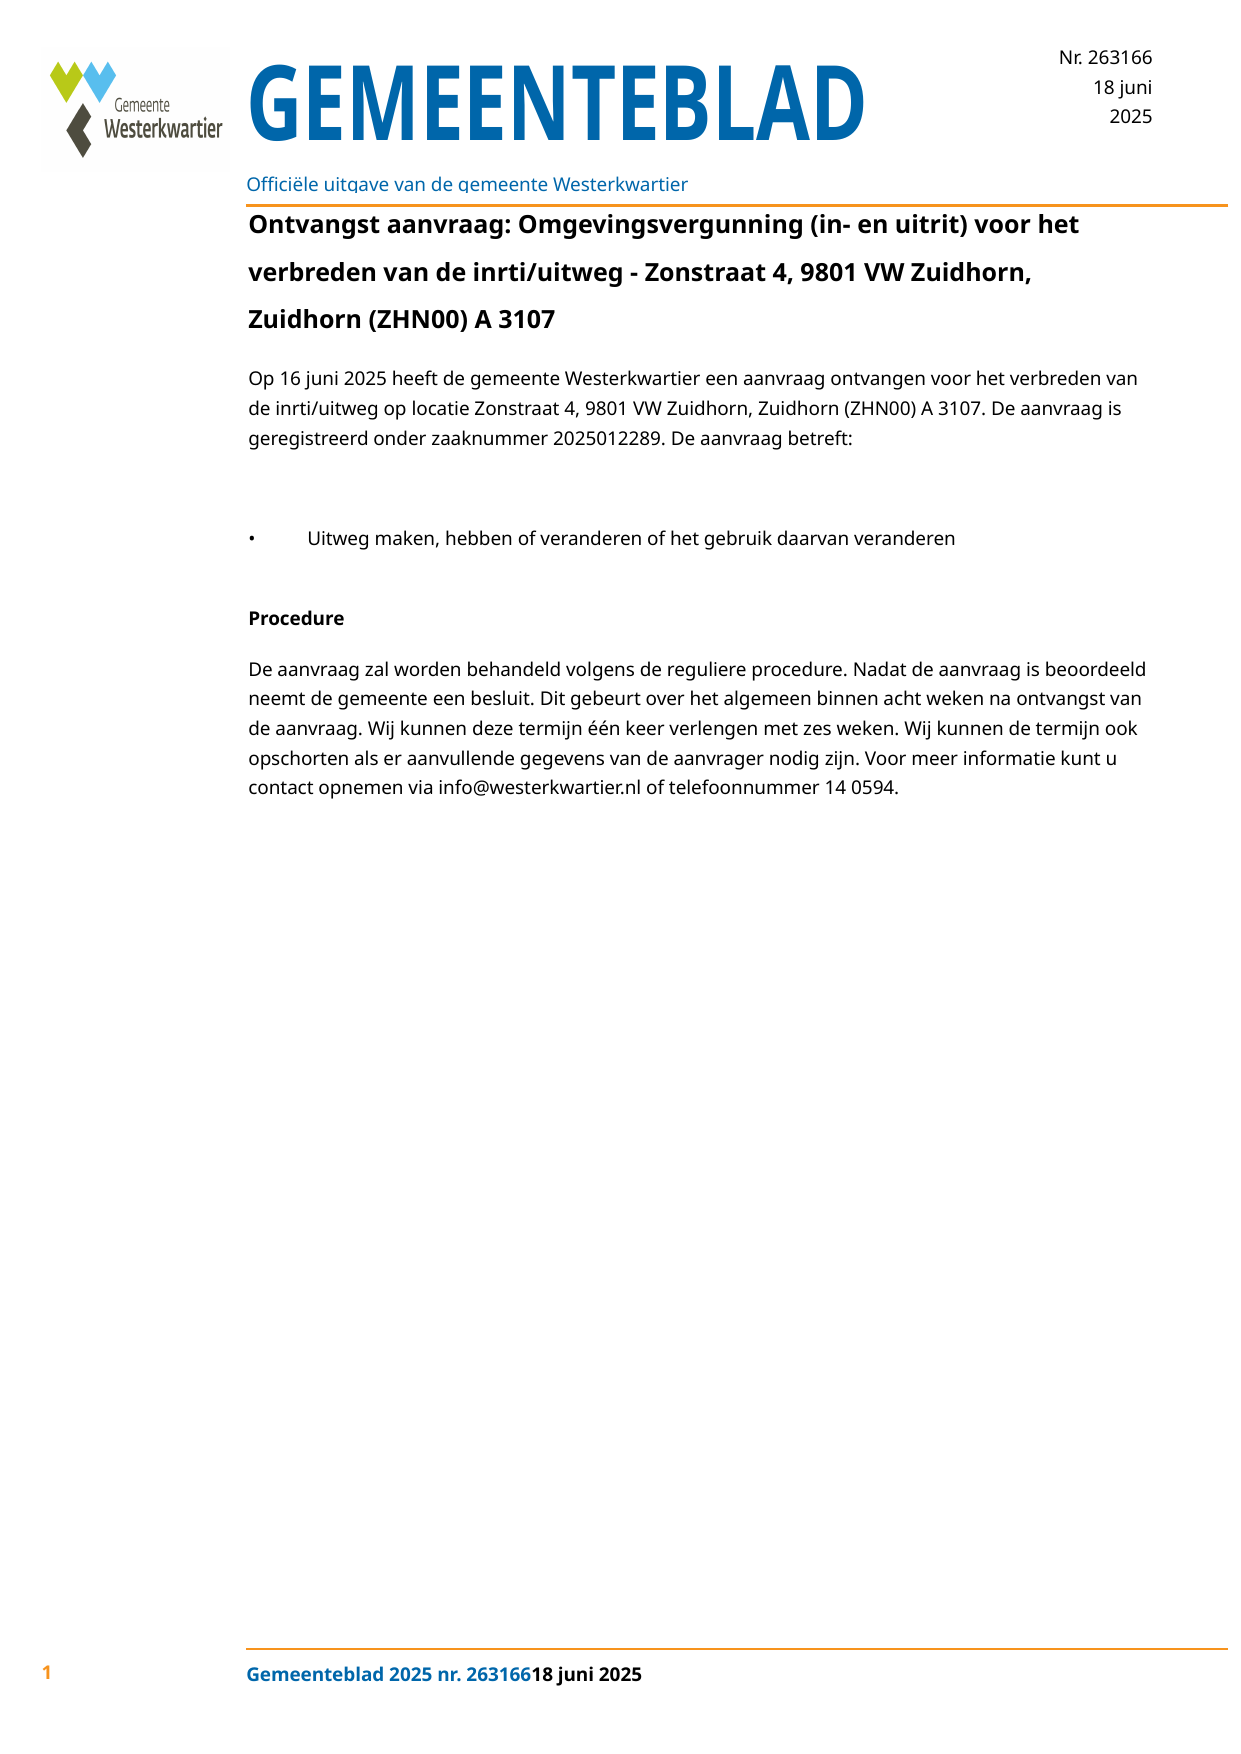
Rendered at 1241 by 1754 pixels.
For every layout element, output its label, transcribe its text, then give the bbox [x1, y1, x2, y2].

text Op 16 juni 2025 heeft de gemeente Westerkwartier een aanvraag ontvangen voor het verbreden van de inrti/uitweg op locatie Zonstraat 4, 9801 VW Zuidhorn, Zuidhorn (ZHN00) A 3107. De aanvraag is geregistreerd onder zaaknummer 2025012289. De aanvraag betreft: [248, 366, 1152, 450]
list Uitweg maken, hebben of veranderen of het gebruik daarvan veranderen [248, 526, 1152, 551]
text Ontvangst aanvraag: Omgevingsvergunning (in- en uitrit) voor het verbreden van de inrti/uitweg - Zonstraat 4, 9801 VW Zuidhorn, Zuidhorn (ZHN00) A 3107 [248, 207, 1152, 336]
picture [41, 47, 231, 172]
text De aanvraag zal worden behandeld volgens de reguliere procedure. Nadat de aanvraag is beoordeeld neemt de gemeente een besluit. Dit gebeurt over het algemeen binnen acht weken na ontvangst van de aanvraag. Wij kunnen deze termijn één keer verlengen met zes weken. Wij kunnen de termijn ook opschorten als er aanvullende gegevens van de aanvrager nodig zijn. Voor meer informatie kunt u contact opnemen via info@westerkwartier.nl of telefoonnummer 14 0594. [248, 656, 1152, 800]
text Procedure [248, 606, 1152, 631]
